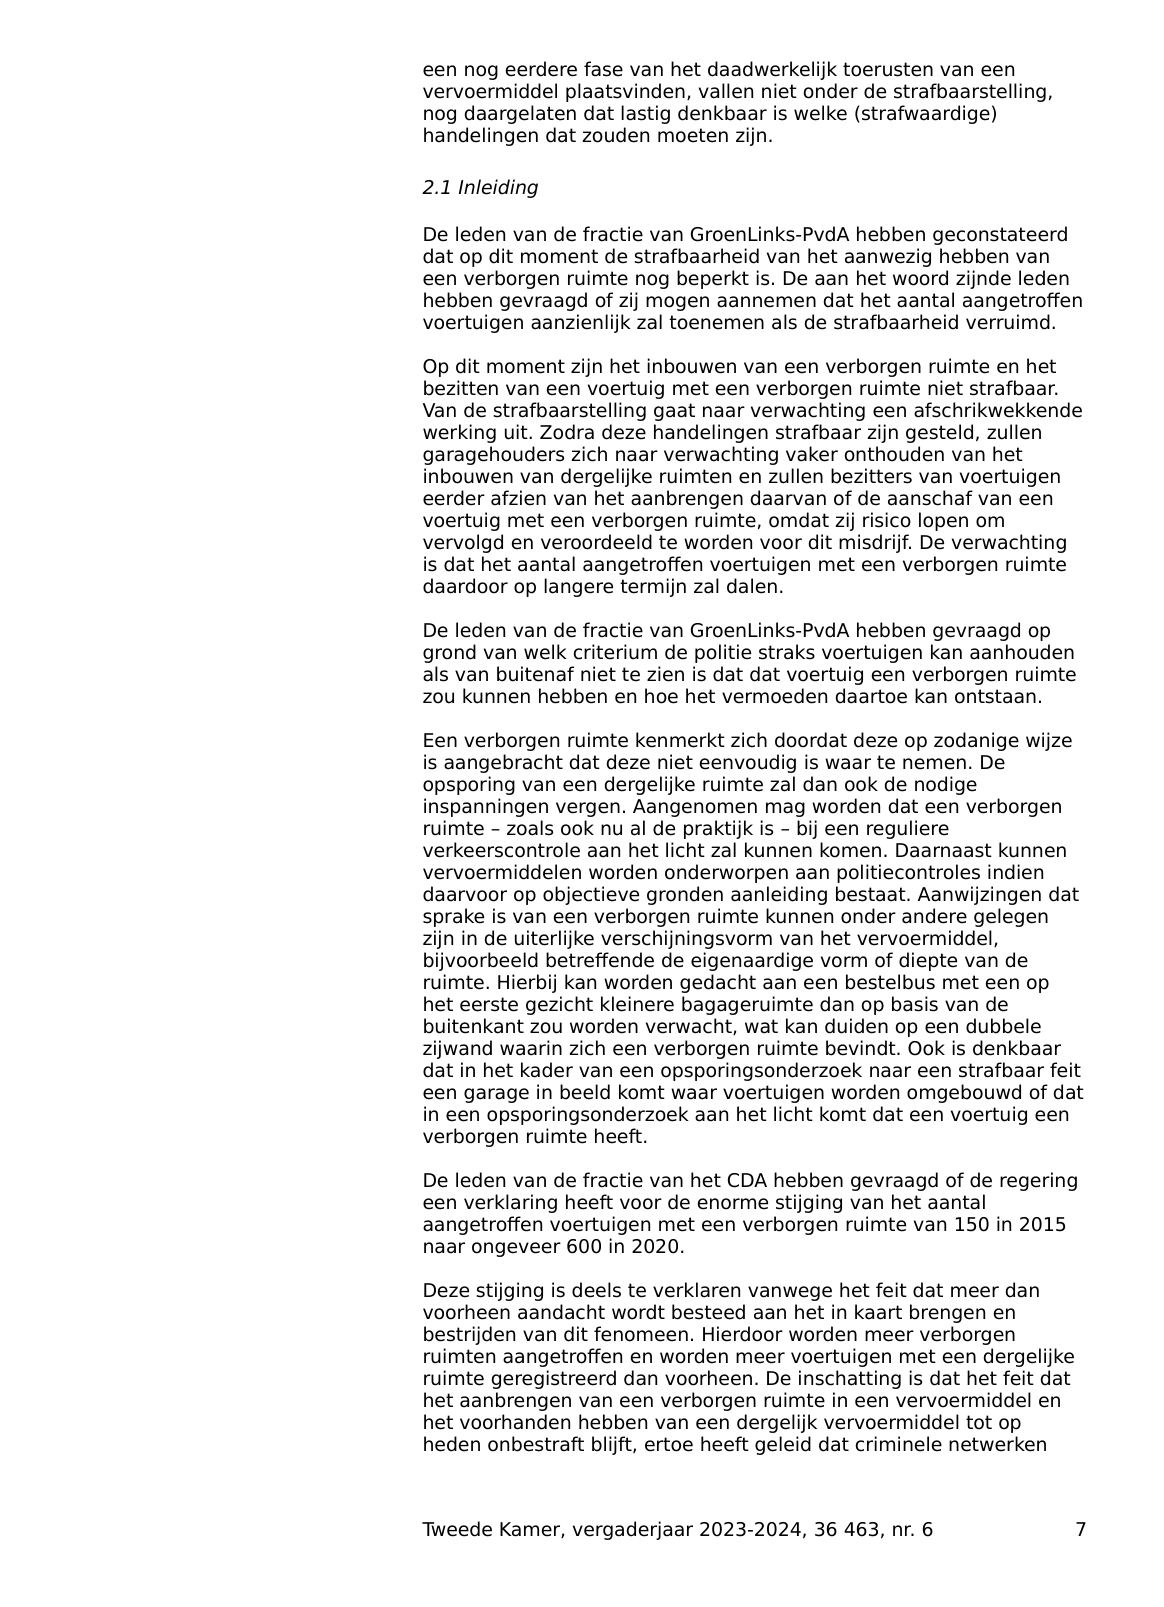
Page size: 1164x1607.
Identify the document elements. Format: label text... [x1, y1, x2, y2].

text Op dit moment zijn het inbouwen van een verborgen ruimte en het bezitten van een voertuig met een verborgen ruimte niet strafbaar. Van de strafbaarstelling gaat naar verwachting een afschrikwekkende werking uit. Zodra deze handelingen strafbaar zijn gesteld, zullen garagehouders zich naar verwachting vaker onthouden van het inbouwen van dergelijke ruimten en zullen bezitters van voertuigen eerder afzien van het aanbrengen daarvan of de aanschaf van een voertuig met een verborgen ruimte, omdat zij risico lopen om vervolgd en veroordeeld te worden voor dit misdrijf. De verwachting is dat het aantal aangetroffen voertuigen met een verborgen ruimte daardoor op langere termijn zal dalen. [422, 356, 1087, 598]
subtitle 2.1 Inleiding [422, 177, 1087, 199]
text Een verborgen ruimte kenmerkt zich doordat deze op zodanige wijze is aangebracht dat deze niet eenvoudig is waar te nemen. De opsporing van een dergelijke ruimte zal dan ook de nodige inspanningen vergen. Aangenomen mag worden dat een verborgen ruimte – zoals ook nu al de praktijk is – bij een reguliere verkeerscontrole aan het licht zal kunnen komen. Daarnaast kunnen vervoermiddelen worden onderworpen aan politiecontroles indien daarvoor op objectieve gronden aanleiding bestaat. Aanwijzingen dat sprake is van een verborgen ruimte kunnen onder andere gelegen zijn in de uiterlijke verschijningsvorm van het vervoermiddel, bijvoorbeeld betreffende de eigenaardige vorm of diepte van de ruimte. Hierbij kan worden gedacht aan een bestelbus met een op het eerste gezicht kleinere bagageruimte dan op basis van de buitenkant zou worden verwacht, wat kan duiden op een dubbele zijwand waarin zich een verborgen ruimte bevindt. Ook is denkbaar dat in het kader van een opsporingsonderzoek naar een strafbaar feit een garage in beeld komt waar voertuigen worden omgebouwd of dat in een opsporingsonderzoek aan het licht komt dat een voertuig een verborgen ruimte heeft. [422, 730, 1087, 1148]
text De leden van de fractie van GroenLinks-PvdA hebben gevraagd op grond van welk criterium de politie straks voertuigen kan aanhouden als van buitenaf niet te zien is dat dat voertuig een verborgen ruimte zou kunnen hebben en hoe het vermoeden daartoe kan ontstaan. [422, 620, 1087, 708]
text een nog eerdere fase van het daadwerkelijk toerusten van een vervoermiddel plaatsvinden, vallen niet onder de strafbaarstelling, nog daargelaten dat lastig denkbaar is welke (strafwaardige) handelingen dat zouden moeten zijn. [422, 59, 1087, 147]
text De leden van de fractie van GroenLinks-PvdA hebben geconstateerd dat op dit moment de strafbaarheid van het aanwezig hebben van een verborgen ruimte nog beperkt is. De aan het woord zijnde leden hebben gevraagd of zij mogen aannemen dat het aantal aangetroffen voertuigen aanzienlijk zal toenemen als de strafbaarheid verruimd. [422, 224, 1087, 334]
text Deze stijging is deels te verklaren vanwege het feit dat meer dan voorheen aandacht wordt besteed aan het in kaart brengen en bestrijden van dit fenomeen. Hierdoor worden meer verborgen ruimten aangetroffen en worden meer voertuigen met een dergelijke ruimte geregistreerd dan voorheen. De inschatting is dat het feit dat het aanbrengen van een verborgen ruimte in een vervoermiddel en het voorhanden hebben van een dergelijk vervoermiddel tot op heden onbestraft blijft, ertoe heeft geleid dat criminele netwerken [422, 1280, 1087, 1456]
text De leden van de fractie van het CDA hebben gevraagd of de regering een verklaring heeft voor de enorme stijging van het aantal aangetroffen voertuigen met een verborgen ruimte van 150 in 2015 naar ongeveer 600 in 2020. [422, 1170, 1087, 1258]
